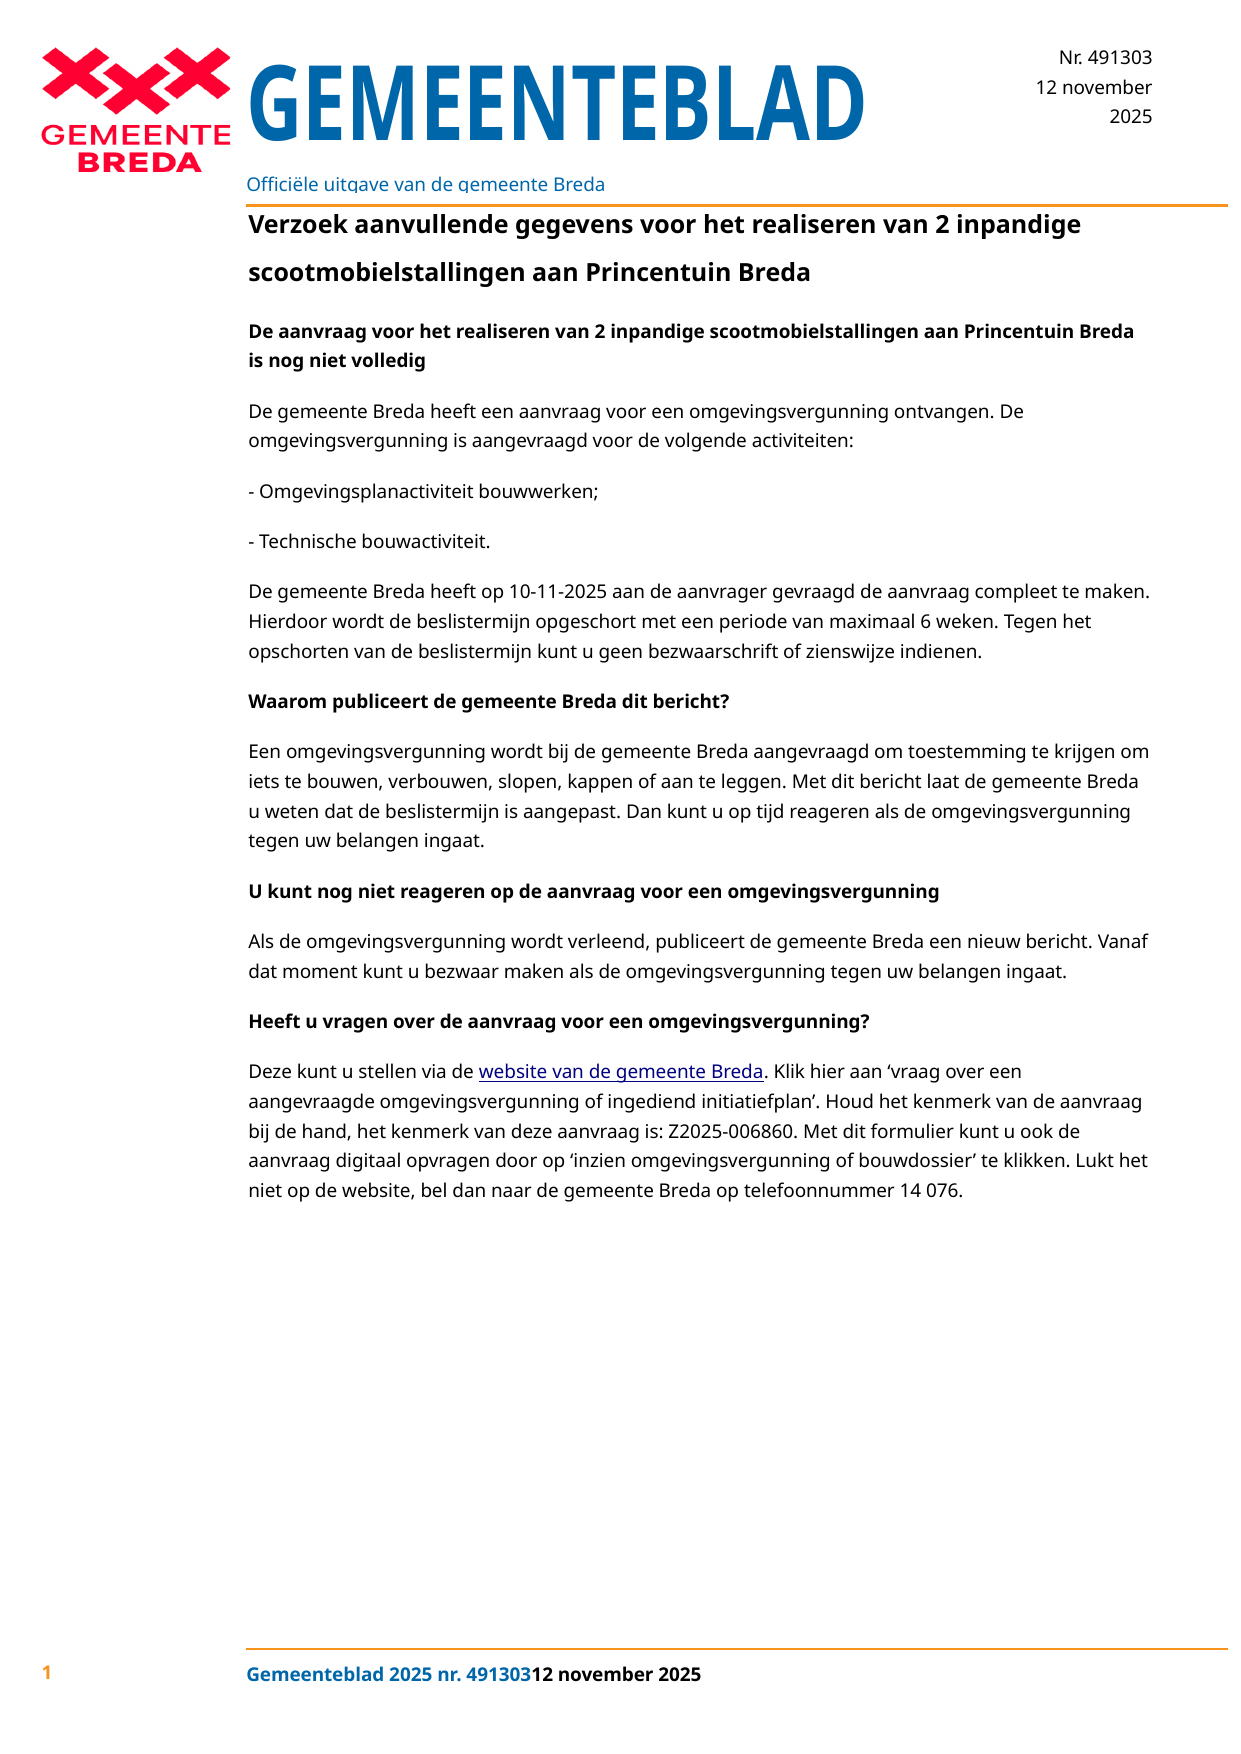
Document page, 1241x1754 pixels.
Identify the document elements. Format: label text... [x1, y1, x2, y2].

text - Technische bouwactiviteit. [248, 528, 1152, 554]
text De gemeente Breda heeft een aanvraag voor een omgevingsvergunning ontvangen. De omgevingsvergunning is aangevraagd voor de volgende activiteiten: [248, 398, 1152, 453]
text De aanvraag voor het realiseren van 2 inpandige scootmobielstallingen aan Princentuin Breda is nog niet volledig [248, 318, 1152, 373]
text De gemeente Breda heeft op 10-11-2025 aan de aanvrager gevraagd de aanvraag compleet te maken. Hierdoor wordt de beslistermijn opgeschort met een periode van maximaal 6 weken. Tegen het opschorten van de beslistermijn kunt u geen bezwaarschrift of zienswijze indienen. [248, 579, 1152, 664]
text U kunt nog niet reageren op de aanvraag voor een omgevingsvergunning [248, 878, 1152, 904]
text Als de omgevingsvergunning wordt verleend, publiceert de gemeente Breda een nieuw bericht. Vanaf dat moment kunt u bezwaar maken als de omgevingsvergunning tegen uw belangen ingaat. [248, 928, 1152, 984]
picture [41, 47, 231, 172]
text Een omgevingsvergunning wordt bij de gemeente Breda aangevraagd om toestemming te krijgen om iets te bouwen, verbouwen, slopen, kappen of aan te leggen. Met dit bericht laat de gemeente Breda u weten dat de beslistermijn is aangepast. Dan kunt u op tijd reageren als de omgevingsvergunning tegen uw belangen ingaat. [248, 739, 1152, 853]
text Waarom publiceert de gemeente Breda dit bericht? [248, 688, 1152, 714]
text - Omgevingsplanactiviteit bouwwerken; [248, 478, 1152, 504]
text Deze kunt u stellen via de website van de gemeente Breda. Klik hier aan ‘vraag over een aangevraagde omgevingsvergunning of ingediend initiatiefplan’. Houd het kenmerk van de aanvraag bij de hand, het kenmerk van deze aanvraag is: Z2025-006860. Met dit formulier kunt u ook de aanvraag digitaal opvragen door op ‘inzien omgevingsvergunning of bouwdossier’ te klikken. Lukt het niet op de website, bel dan naar de gemeente Breda op telefoonnummer 14 076. [248, 1059, 1152, 1203]
text Heeft u vragen over de aanvraag voor een omgevingsvergunning? [248, 1008, 1152, 1034]
text Verzoek aanvullende gegevens voor het realiseren van 2 inpandige scootmobielstallingen aan Princentuin Breda [248, 207, 1152, 288]
